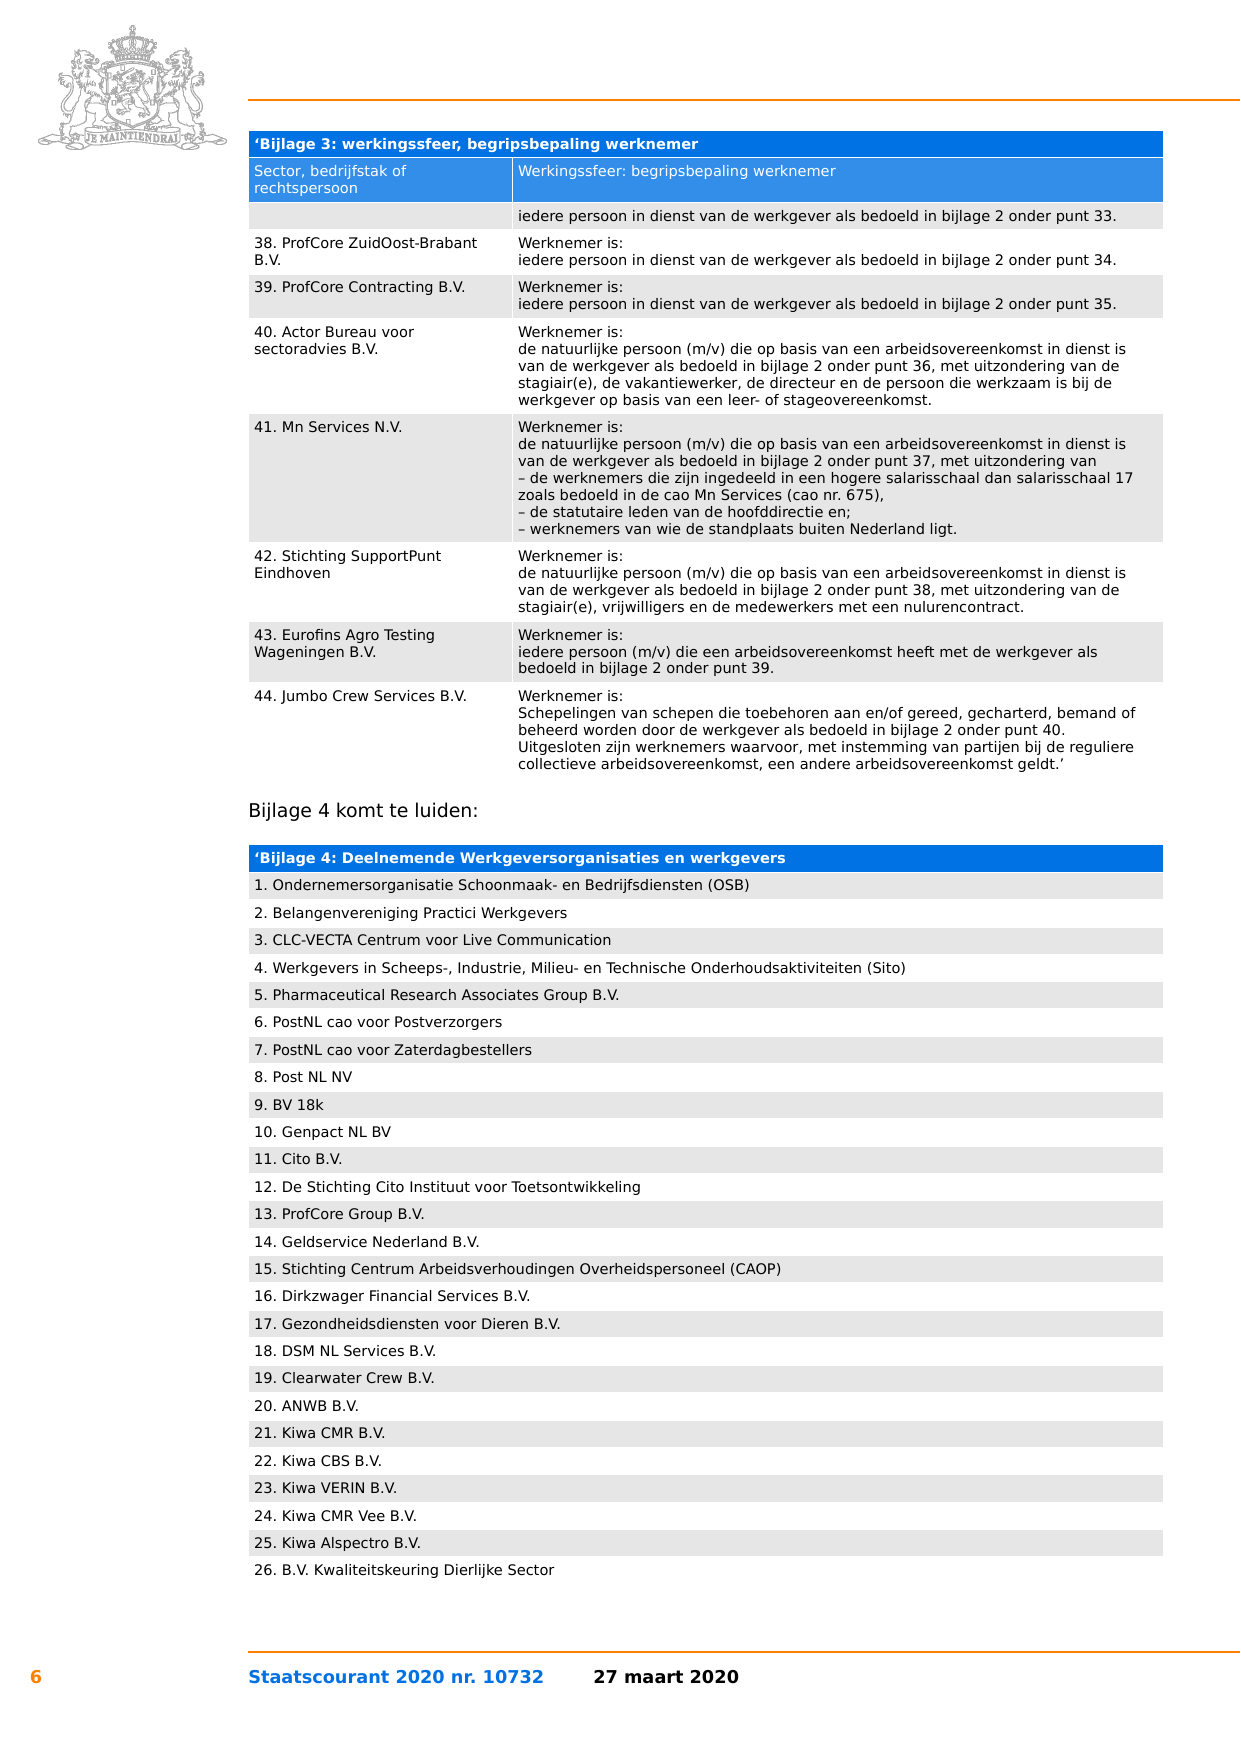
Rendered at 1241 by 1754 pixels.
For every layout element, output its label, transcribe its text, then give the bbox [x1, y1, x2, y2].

table_cell 38. ProfCore ZuidOost-Brabant B.V. [249, 230, 512, 273]
table_cell Werknemer is: de natuurlijke persoon (m/v) die op basis van een arbeidsovereenkomst in dienst is van de werkgever als bedoeld in bijlage 2 onder punt 38, met uitzondering van de stagiair(e), vrijwilligers en de medewerkers met een nulurencontract. [513, 544, 1163, 621]
table_cell 12. De Stichting Cito Instituut voor Toetsontwikkeling [249, 1174, 1163, 1200]
table_cell Werknemer is: de natuurlijke persoon (m/v) die op basis van een arbeidsovereenkomst in dienst is van de werkgever als bedoeld in bijlage 2 onder punt 37, met uitzondering van – de werknemers die zijn ingedeeld in een hogere salarisschaal dan salarisschaal 17 zoals bedoeld in de cao Mn Services (cao nr. 675), – de statutaire leden van de hoofddirectie en; – werknemers van wie de standplaats buiten Nederland ligt. [513, 414, 1163, 542]
table_cell 20. ANWB B.V. [249, 1393, 1163, 1419]
table_cell [249, 203, 512, 229]
table_cell 11. Cito B.V. [249, 1147, 1163, 1173]
table_cell Werknemer is: de natuurlijke persoon (m/v) die op basis van een arbeidsovereenkomst in dienst is van de werkgever als bedoeld in bijlage 2 onder punt 36, met uitzondering van de stagiair(e), de vakantiewerker, de directeur en de persoon die werkzaam is bij de werkgever op basis van een leer- of stageovereenkomst. [513, 319, 1163, 413]
table_cell 25. Kiwa Alspectro B.V. [249, 1530, 1163, 1556]
table_cell 3. CLC-VECTA Centrum voor Live Communication [249, 928, 1163, 954]
table_cell Werknemer is: iedere persoon in dienst van de werkgever als bedoeld in bijlage 2 onder punt 35. [513, 275, 1163, 318]
text Bijlage 4 komt te luiden: [248, 800, 1163, 822]
table_header ‘Bijlage 4: Deelnemende Werkgeversorganisaties en werkgevers [249, 845, 1163, 872]
table_header ‘Bijlage 3: werkingssfeer, begripsbepaling werknemer [249, 131, 1163, 157]
table_cell 16. Dirkzwager Financial Services B.V. [249, 1284, 1163, 1310]
table_cell 5. Pharmaceutical Research Associates Group B.V. [249, 982, 1163, 1008]
table_cell 40. Actor Bureau voor sectoradvies B.V. [249, 319, 512, 413]
table_cell 2. Belangenvereniging Practici Werkgevers [249, 900, 1163, 926]
table_cell Werknemer is: Schepelingen van schepen die toebehoren aan en/of gereed, gecharterd, bemand of beheerd worden door de werkgever als bedoeld in bijlage 2 onder punt 40. Uitgesloten zijn werknemers waarvoor, met instemming van partijen bij de reguliere collectieve arbeidsovereenkomst, een andere arbeidsovereenkomst geldt.’ [513, 683, 1163, 777]
table_cell 15. Stichting Centrum Arbeidsverhoudingen Overheidspersoneel (CAOP) [249, 1256, 1163, 1282]
table_cell 8. Post NL NV [249, 1064, 1163, 1091]
table_cell 42. Stichting SupportPunt Eindhoven [249, 544, 512, 621]
table_cell 17. Gezondheidsdiensten voor Dieren B.V. [249, 1311, 1163, 1337]
table_cell 24. Kiwa CMR Vee B.V. [249, 1503, 1163, 1529]
table_cell 14. Geldservice Nederland B.V. [249, 1229, 1163, 1255]
table_cell iedere persoon in dienst van de werkgever als bedoeld in bijlage 2 onder punt 33. [513, 203, 1163, 229]
table_cell 39. ProfCore Contracting B.V. [249, 275, 512, 318]
table_cell Werknemer is: iedere persoon (m/v) die een arbeidsovereenkomst heeft met de werkgever als bedoeld in bijlage 2 onder punt 39. [513, 622, 1163, 682]
table_cell 7. PostNL cao voor Zaterdagbestellers [249, 1037, 1163, 1063]
table_cell 19. Clearwater Crew B.V. [249, 1366, 1163, 1392]
table_cell 26. B.V. Kwaliteitskeuring Dierlijke Sector [249, 1558, 1163, 1584]
table_cell Sector, bedrijfstak of rechtspersoon [249, 158, 512, 202]
table_cell 4. Werkgevers in Scheeps-, Industrie, Milieu- en Technische Onderhoudsaktiviteiten (Sito) [249, 955, 1163, 981]
table_cell 10. Genpact NL BV [249, 1119, 1163, 1146]
table_cell 18. DSM NL Services B.V. [249, 1338, 1163, 1365]
picture [38, 25, 227, 150]
table_cell Werknemer is: iedere persoon in dienst van de werkgever als bedoeld in bijlage 2 onder punt 34. [513, 230, 1163, 273]
table_cell 44. Jumbo Crew Services B.V. [249, 683, 512, 777]
table_cell 41. Mn Services N.V. [249, 414, 512, 542]
table_cell 6. PostNL cao voor Postverzorgers [249, 1010, 1163, 1036]
table_cell 13. ProfCore Group B.V. [249, 1201, 1163, 1228]
table_cell 22. Kiwa CBS B.V. [249, 1448, 1163, 1474]
table_cell 43. Eurofins Agro Testing Wageningen B.V. [249, 622, 512, 682]
table_cell 21. Kiwa CMR B.V. [249, 1421, 1163, 1447]
table_cell Werkingssfeer: begripsbepaling werknemer [513, 158, 1163, 202]
table_cell 23. Kiwa VERIN B.V. [249, 1475, 1163, 1502]
table_cell 1. Ondernemersorganisatie Schoonmaak- en Bedrijfsdiensten (OSB) [249, 873, 1163, 899]
table_cell 9. BV 18k [249, 1092, 1163, 1118]
